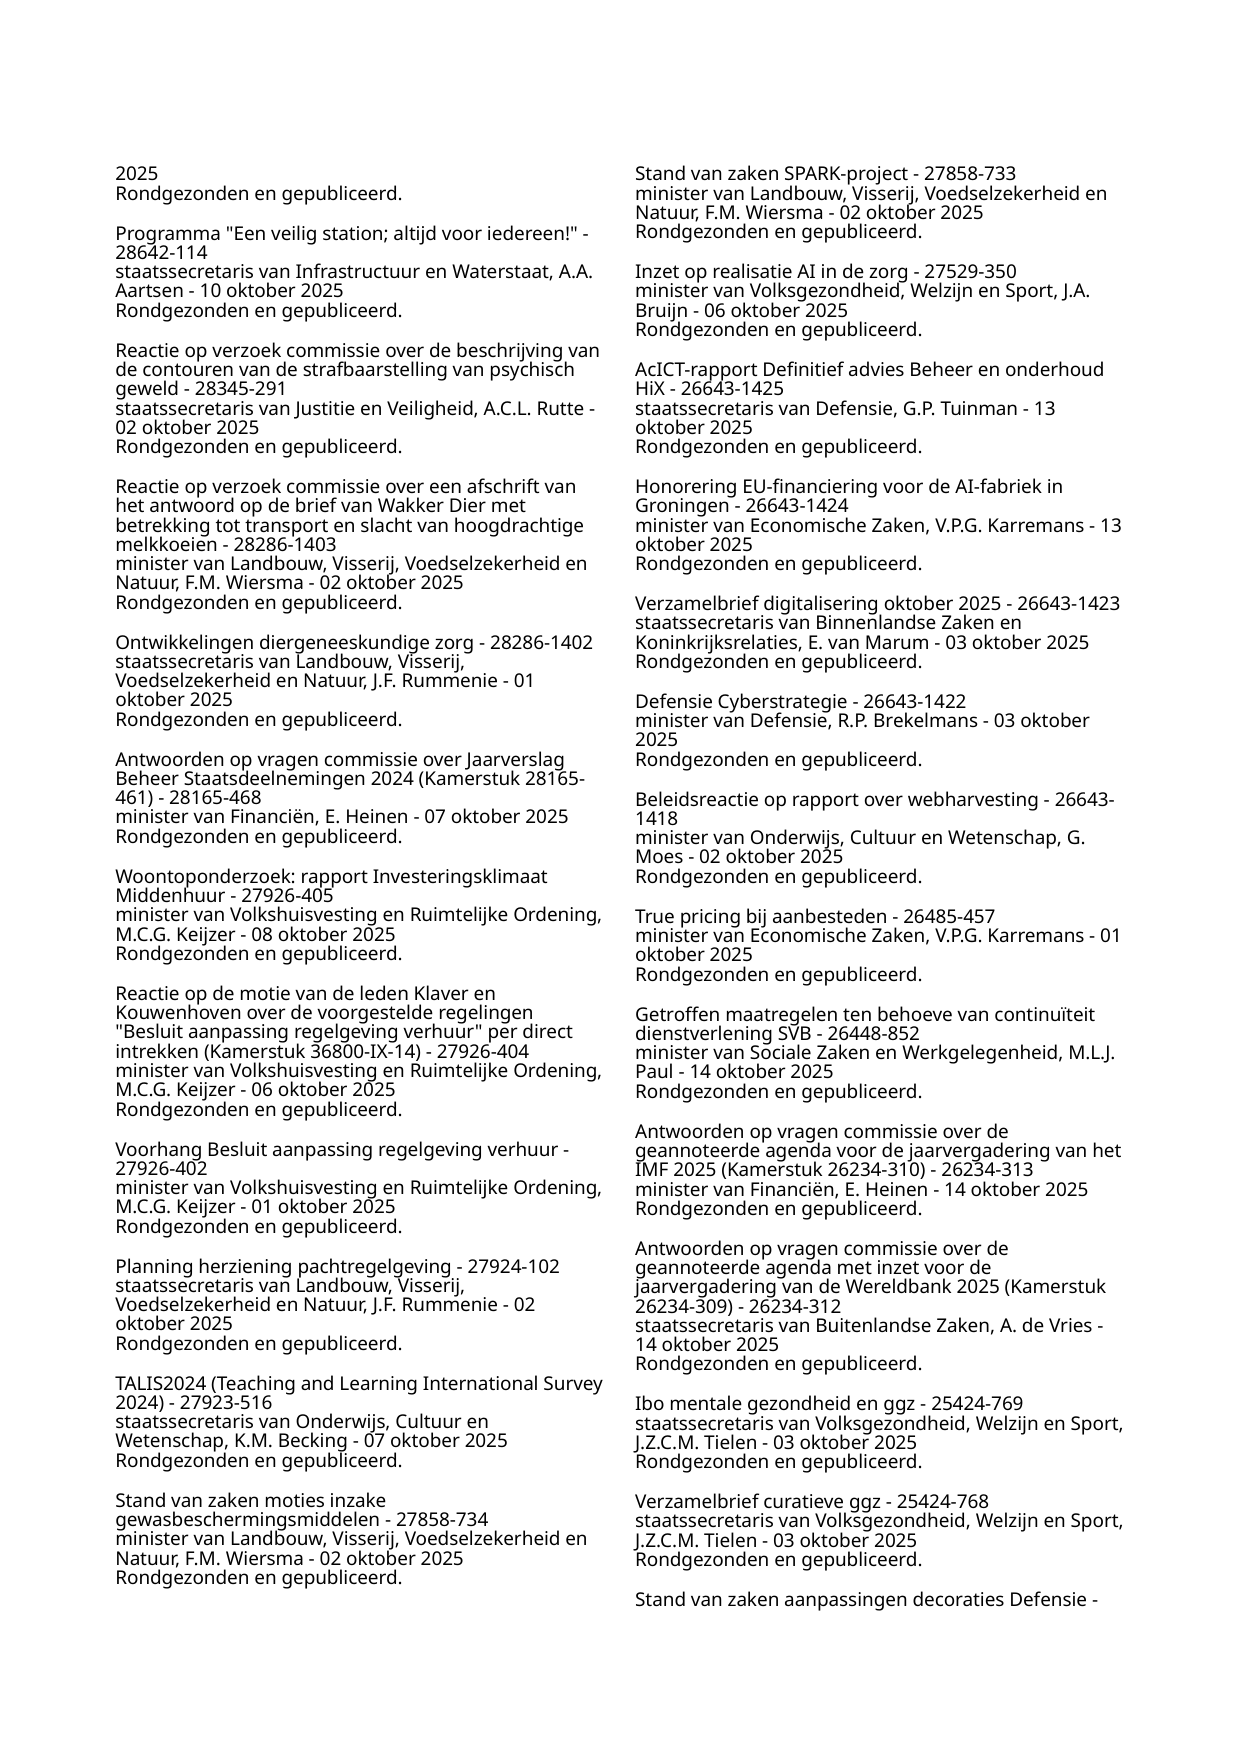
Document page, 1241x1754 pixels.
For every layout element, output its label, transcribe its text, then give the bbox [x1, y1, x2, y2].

text Rondgezonden en gepubliceerd. [115, 1569, 605, 1588]
text Rondgezonden en gepubliceerd. [115, 184, 605, 204]
text staatssecretaris van Binnenlandse Zaken en Koninkrijksrelaties, E. van Marum - 03 oktober 2025 [635, 614, 1125, 653]
text minister van Defensie, R.P. Brekelmans - 03 oktober 2025 [635, 712, 1125, 751]
text Rondgezonden en gepubliceerd. [115, 302, 605, 321]
text Rondgezonden en gepubliceerd. [635, 751, 1125, 770]
text minister van Landbouw, Visserij, Voedselzekerheid en Natuur, F.M. Wiersma - 02 oktober 2025 [115, 555, 605, 594]
text staatssecretaris van Infrastructuur en Waterstaat, A.A. Aartsen - 10 oktober 2025 [115, 263, 605, 302]
text Verzamelbrief digitalisering oktober 2025 - 26643-1423 [635, 595, 1125, 614]
text Rondgezonden en gepubliceerd. [635, 1453, 1125, 1472]
text minister van Landbouw, Visserij, Voedselzekerheid en Natuur, F.M. Wiersma - 02 oktober 2025 [115, 1530, 605, 1569]
text Rondgezonden en gepubliceerd. [115, 945, 605, 964]
text Planning herziening pachtregelgeving - 27924-102 [115, 1258, 605, 1277]
text staatssecretaris van Buitenlandse Zaken, A. de Vries - 14 oktober 2025 [635, 1317, 1125, 1355]
text Rondgezonden en gepubliceerd. [635, 1355, 1125, 1375]
text Getroffen maatregelen ten behoeve van continuïteit dienstverlening SVB - 26448-852 [635, 1006, 1125, 1044]
text Verzamelbrief curatieve ggz - 25424-768 [635, 1493, 1125, 1512]
text minister van Landbouw, Visserij, Voedselzekerheid en Natuur, F.M. Wiersma - 02 oktober 2025 [635, 184, 1125, 223]
text Antwoorden op vragen commissie over de geannoteerde agenda voor de jaarvergadering van het IMF 2025 (Kamerstuk 26234-310) - 26234-313 [635, 1123, 1125, 1181]
text staatssecretaris van Landbouw, Visserij, Voedselzekerheid en Natuur, J.F. Rummenie - 02 oktober 2025 [115, 1277, 605, 1335]
text Rondgezonden en gepubliceerd. [115, 438, 605, 457]
text Rondgezonden en gepubliceerd. [635, 1083, 1125, 1102]
text staatssecretaris van Volksgezondheid, Welzijn en Sport, J.Z.C.M. Tielen - 03 oktober 2025 [635, 1415, 1125, 1453]
text Stand van zaken aanpassingen decoraties Defensie [635, 1591, 1125, 1610]
text minister van Volkshuisvesting en Ruimtelijke Ordening, M.C.G. Keijzer - 01 oktober 2025 [115, 1179, 605, 1218]
text Rondgezonden en gepubliceerd. [115, 594, 605, 613]
text Rondgezonden en gepubliceerd. [115, 1452, 605, 1471]
text Rondgezonden en gepubliceerd. [635, 321, 1125, 340]
text Programma "Een veilig station; altijd voor iedereen!" - 28642-114 [115, 224, 605, 263]
text Rondgezonden en gepubliceerd. [635, 1551, 1125, 1570]
text Honorering EU-financiering voor de AI-fabriek in Groningen - 26643-1424 [635, 478, 1125, 517]
text minister van Economische Zaken, V.P.G. Karremans - 13 oktober 2025 [635, 517, 1125, 555]
text Defensie Cyberstrategie - 26643-1422 [635, 693, 1125, 712]
text minister van Sociale Zaken en Werkgelegenheid, M.L.J. Paul - 14 oktober 2025 [635, 1044, 1125, 1083]
text TALIS2024 (Teaching and Learning International Survey 2024) - 27923-516 [115, 1375, 605, 1413]
text Antwoorden op vragen commissie over Jaarverslag Beheer Staatsdeelnemingen 2024 (Kamerstuk 28165-461) - 28165-468 [115, 751, 605, 808]
text Rondgezonden en gepubliceerd. [635, 966, 1125, 985]
text staatssecretaris van Onderwijs, Cultuur en Wetenschap, K.M. Becking - 07 oktober 2025 [115, 1413, 605, 1452]
text minister van Financiën, E. Heinen - 14 oktober 2025 [635, 1181, 1125, 1200]
text minister van Onderwijs, Cultuur en Wetenschap, G. Moes - 02 oktober 2025 [635, 829, 1125, 868]
text Reactie op de motie van de leden Klaver en Kouwenhoven over de voorgestelde regelingen "Besluit aanpassing regelgeving verhuur" per direct intrekken (Kamerstuk 36800-IX-14) - 27926-404 [115, 985, 605, 1062]
text minister van Economische Zaken, V.P.G. Karremans - 01 oktober 2025 [635, 927, 1125, 966]
text minister van Volkshuisvesting en Ruimtelijke Ordening, M.C.G. Keijzer - 08 oktober 2025 [115, 906, 605, 945]
text Rondgezonden en gepubliceerd. [635, 868, 1125, 887]
text staatssecretaris van Volksgezondheid, Welzijn en Sport, J.Z.C.M. Tielen - 03 oktober 2025 [635, 1512, 1125, 1551]
text Rondgezonden en gepubliceerd. [115, 828, 605, 847]
text Woontoponderzoek: rapport Investeringsklimaat Middenhuur - 27926-405 [115, 868, 605, 906]
text Rondgezonden en gepubliceerd. [635, 223, 1125, 242]
text Reactie op verzoek commissie over de beschrijving van de contouren van de strafbaarstelling van psychisch geweld - 28345-291 [115, 342, 605, 399]
text Rondgezonden en gepubliceerd. [635, 555, 1125, 574]
text Rondgezonden en gepubliceerd. [115, 1218, 605, 1237]
text staatssecretaris van Defensie, G.P. Tuinman - 13 oktober 2025 [635, 399, 1125, 438]
text Beleidsreactie op rapport over webharvesting - 26643-1418 [635, 791, 1125, 829]
text minister van Volkshuisvesting en Ruimtelijke Ordening, M.C.G. Keijzer - 06 oktober 2025 [115, 1062, 605, 1101]
text Stand van zaken moties inzake gewasbeschermingsmiddelen - 27858-734 [115, 1492, 605, 1530]
text minister van Volksgezondheid, Welzijn en Sport, J.A. Bruijn - 06 oktober 2025 [635, 282, 1125, 321]
text staatssecretaris van Justitie en Veiligheid, A.C.L. Rutte - 02 oktober 2025 [115, 399, 605, 438]
text Rondgezonden en gepubliceerd. [115, 1335, 605, 1354]
text Inzet op realisatie AI in de zorg - 27529-350 [635, 263, 1125, 282]
text Voorhang Besluit aanpassing regelgeving verhuur - 27926-402 [115, 1141, 605, 1179]
text Ibo mentale gezondheid en ggz - 25424-769 [635, 1395, 1125, 1415]
text Reactie op verzoek commissie over een afschrift van het antwoord op de brief van Wakker Dier met betrekking tot transport en slacht van hoogdrachtige melkkoeien - 28286-1403 [115, 478, 605, 555]
text Rondgezonden en gepubliceerd. [635, 653, 1125, 672]
text AcICT-rapport Definitief advies Beheer en onderhoud HiX - 26643-1425 [635, 361, 1125, 399]
text 2025 [115, 165, 605, 184]
text Stand van zaken SPARK-project - 27858-733 [635, 165, 1125, 184]
text Ontwikkelingen diergeneeskundige zorg - 28286-1402 [115, 634, 605, 653]
text Rondgezonden en gepubliceerd. [635, 1200, 1125, 1219]
text staatssecretaris van Landbouw, Visserij, Voedselzekerheid en Natuur, J.F. Rummenie - 01 oktober 2025 [115, 653, 605, 711]
text True pricing bij aanbesteden - 26485-457 [635, 908, 1125, 927]
text minister van Financiën, E. Heinen - 07 oktober 2025 [115, 808, 605, 828]
text Rondgezonden en gepubliceerd. [115, 1101, 605, 1120]
text Rondgezonden en gepubliceerd. [115, 711, 605, 730]
text Rondgezonden en gepubliceerd. [635, 438, 1125, 457]
text Antwoorden op vragen commissie over de geannoteerde agenda met inzet voor de jaarvergadering van de Wereldbank 2025 (Kamerstuk 26234-309) - 26234-312 [635, 1240, 1125, 1317]
